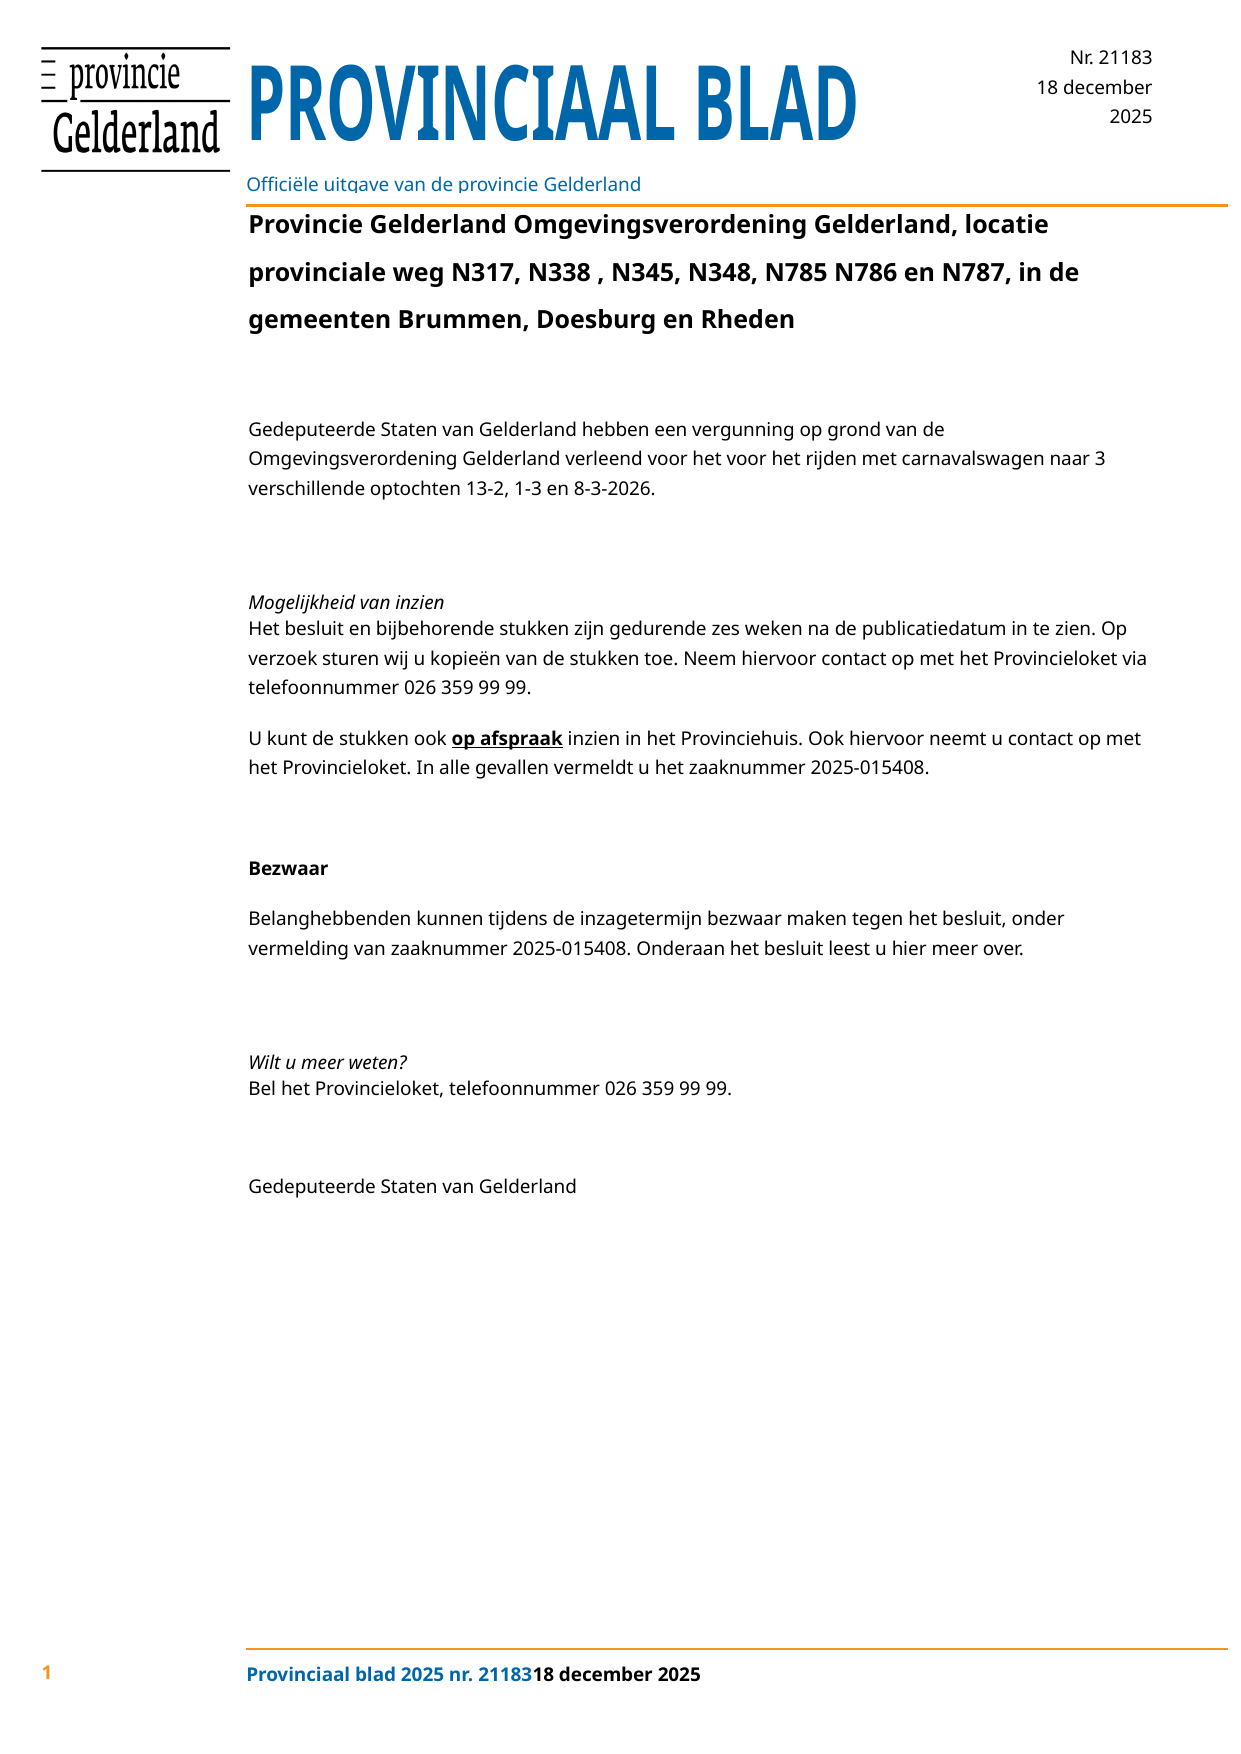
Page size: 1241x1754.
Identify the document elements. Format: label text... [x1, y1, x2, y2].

text Bezwaar [248, 855, 1152, 881]
text Gedeputeerde Staten van Gelderland [248, 1173, 1152, 1199]
text Provincie Gelderland Omgevingsverordening Gelderland, locatie provinciale weg N317, N338 , N345, N348, N785 N786 en N787, in de gemeenten Brummen, Doesburg en Rheden [248, 207, 1152, 336]
text Gedeputeerde Staten van Gelderland hebben een vergunning op grond van de Omgevingsverordening Gelderland verleend voor het voor het rijden met carnavalswagen naar 3 verschillende optochten 13-2, 1-3 en 8-3-2026. [248, 416, 1152, 501]
text Het besluit en bijbehorende stukken zijn gedurende zes weken na de publicatiedatum in te zien. Op verzoek sturen wij u kopieën van de stukken toe. Neem hiervoor contact op met het Provincieloket via telefoonnummer 026 359 99 99. [248, 615, 1152, 700]
text Bel het Provincieloket, telefoonnummer 026 359 99 99. [248, 1075, 1152, 1101]
picture [41, 47, 231, 172]
text U kunt de stukken ook op afspraak inzien in het Provinciehuis. Ook hiervoor neemt u contact op met het Provincieloket. In alle gevallen vermeldt u het zaaknummer 2025-015408. [248, 725, 1152, 780]
text Mogelijkheid van inzien [248, 589, 1152, 615]
text Wilt u meer weten? [248, 1049, 1152, 1075]
text Belanghebbenden kunnen tijdens de inzagetermijn bezwaar maken tegen het besluit, onder vermelding van zaaknummer 2025-015408. Onderaan het besluit leest u hier meer over. [248, 906, 1152, 961]
